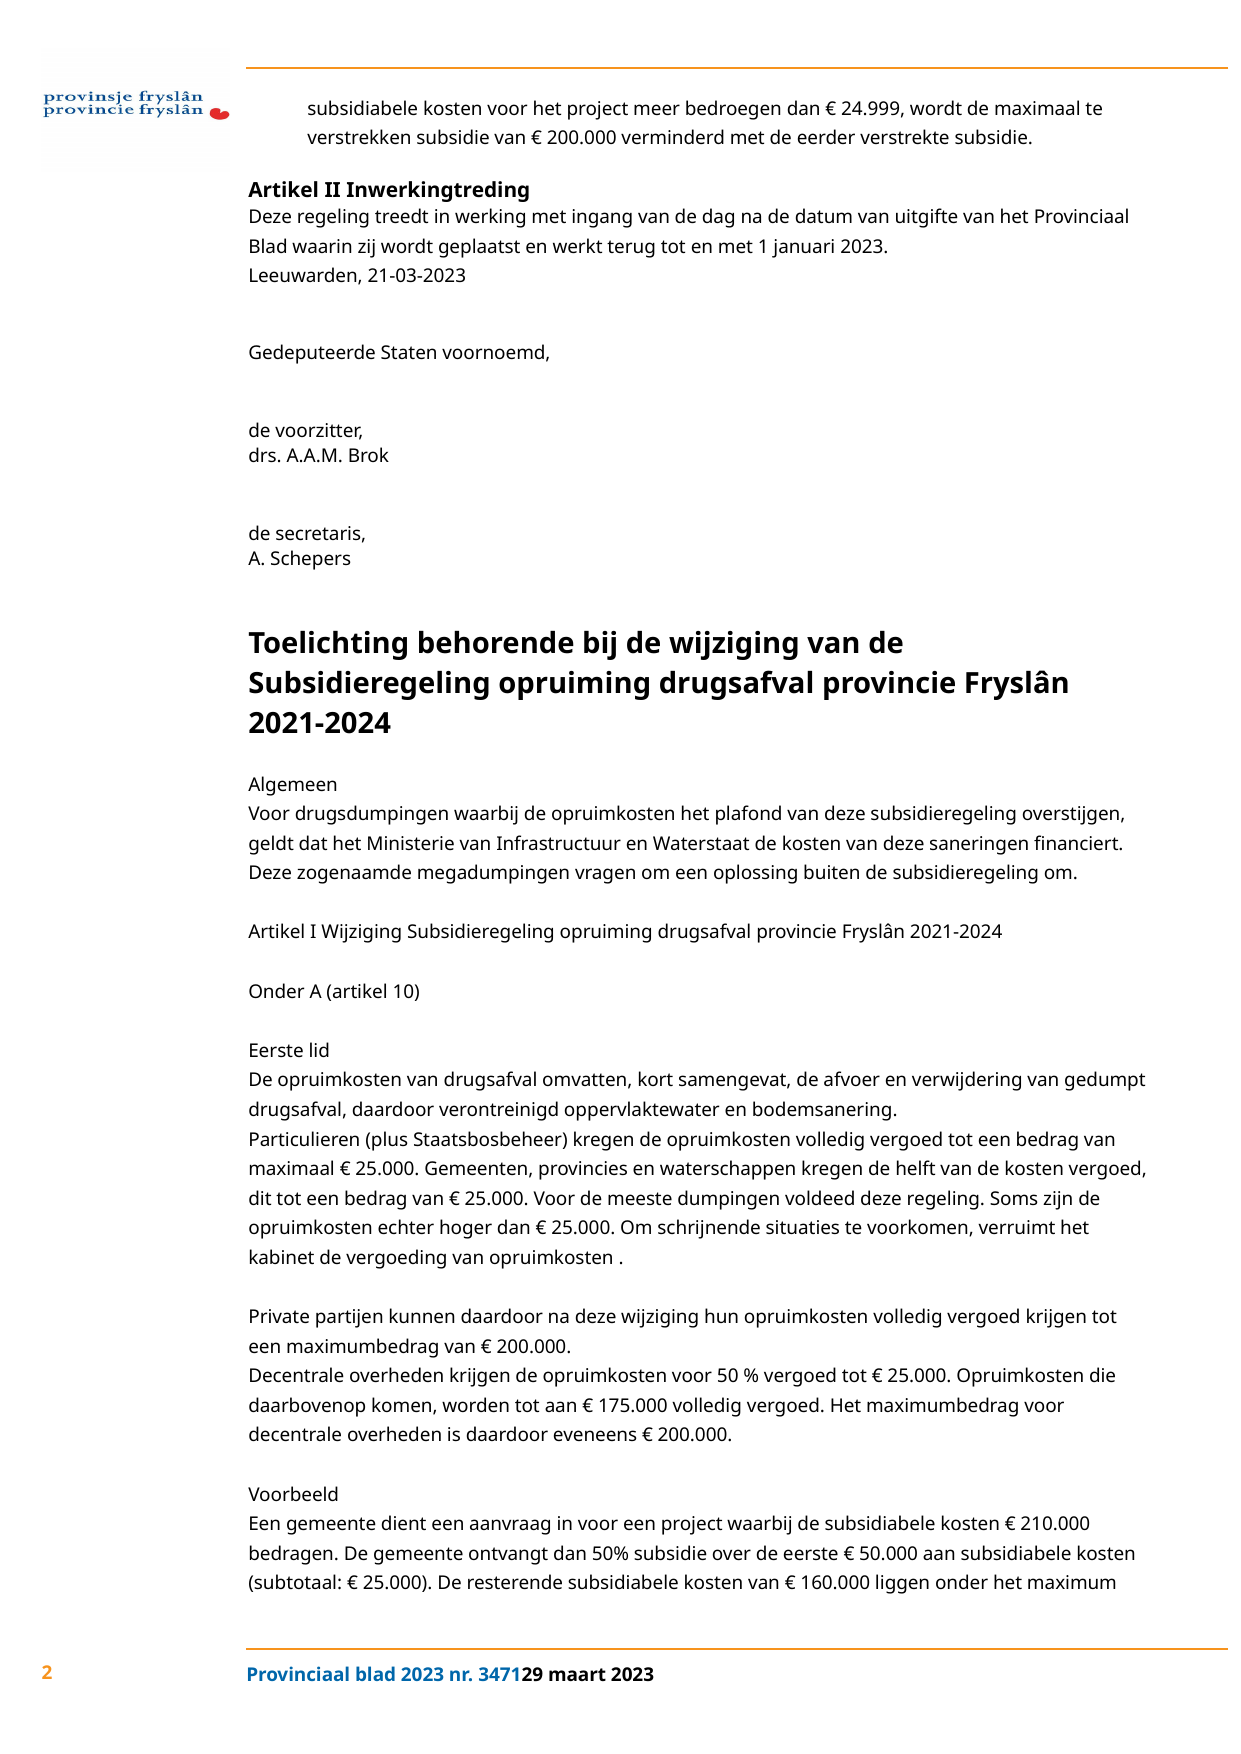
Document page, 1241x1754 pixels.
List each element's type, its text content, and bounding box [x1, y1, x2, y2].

text Artikel I Wijziging Subsidieregeling opruiming drugsafval provincie Fryslân 2021-2024 [248, 919, 1152, 944]
text drs. A.A.M. Brok [248, 442, 1152, 468]
text Een gemeente dient een aanvraag in voor een project waarbij de subsidiabele kosten € 210.000 bedragen. De gemeente ontvangt dan 50% subsidie over de eerste € 50.000 aan subsidiabele kosten (subtotaal: € 25.000). De resterende subsidiabele kosten van € 160.000 liggen onder het maximum [248, 1510, 1152, 1595]
text Toelichting behorende bij de wijziging van de Subsidieregeling opruiming drugsafval provincie Fryslân 2021-2024 [248, 623, 1152, 742]
text Leeuwarden, 21-03-2023 [248, 262, 1152, 288]
text Eerste lid [248, 1037, 1152, 1063]
text Deze regeling treedt in werking met ingang van de dag na de datum van uitgifte van het Provinciaal Blad waarin zij wordt geplaatst en werkt terug tot en met 1 januari 2023. [248, 203, 1152, 258]
picture [41, 47, 231, 172]
text Algemeen [248, 771, 1152, 797]
text A. Schepers [248, 545, 1152, 571]
list subsidiabele kosten voor het project meer bedroegen dan € 24.999, wordt de maximaal te verstrekken subsidie van € 200.000 verminderd met de eerder verstrekte subsidie. [248, 95, 1152, 150]
text De opruimkosten van drugsafval omvatten, kort samengevat, de afvoer en verwijdering van gedumpt drugsafval, daardoor verontreinigd oppervlaktewater en bodemsanering. [248, 1067, 1152, 1122]
text Voor drugsdumpingen waarbij de opruimkosten het plafond van deze subsidieregeling overstijgen, geldt dat het Ministerie van Infrastructuur en Waterstaat de kosten van deze saneringen financiert. Deze zogenaamde megadumpingen vragen om een oplossing buiten de subsidieregeling om. [248, 800, 1152, 885]
text de voorzitter, [248, 417, 1152, 442]
text Particulieren (plus Staatsbosbeheer) kregen de opruimkosten volledig vergoed tot een bedrag van maximaal € 25.000. Gemeenten, provincies en waterschappen kregen de helft van de kosten vergoed, dit tot een bedrag van € 25.000. Voor de meeste dumpingen voldeed deze regeling. Soms zijn de opruimkosten echter hoger dan € 25.000. Om schrijnende situaties te voorkomen, verruimt het kabinet de vergoeding van opruimkosten . [248, 1126, 1152, 1270]
text Decentrale overheden krijgen de opruimkosten voor 50 % vergoed tot € 25.000. Opruimkosten die daarbovenop komen, worden tot aan € 175.000 volledig vergoed. Het maximumbedrag voor decentrale overheden is daardoor eveneens € 200.000. [248, 1362, 1152, 1447]
text Private partijen kunnen daardoor na deze wijziging hun opruimkosten volledig vergoed krijgen tot een maximumbedrag van € 200.000. [248, 1303, 1152, 1359]
text Artikel II Inwerkingtreding [248, 175, 1152, 203]
text de secretaris, [248, 520, 1152, 545]
text Onder A (artikel 10) [248, 978, 1152, 1004]
text Voorbeeld [248, 1481, 1152, 1507]
text Gedeputeerde Staten voornoemd, [248, 339, 1152, 365]
